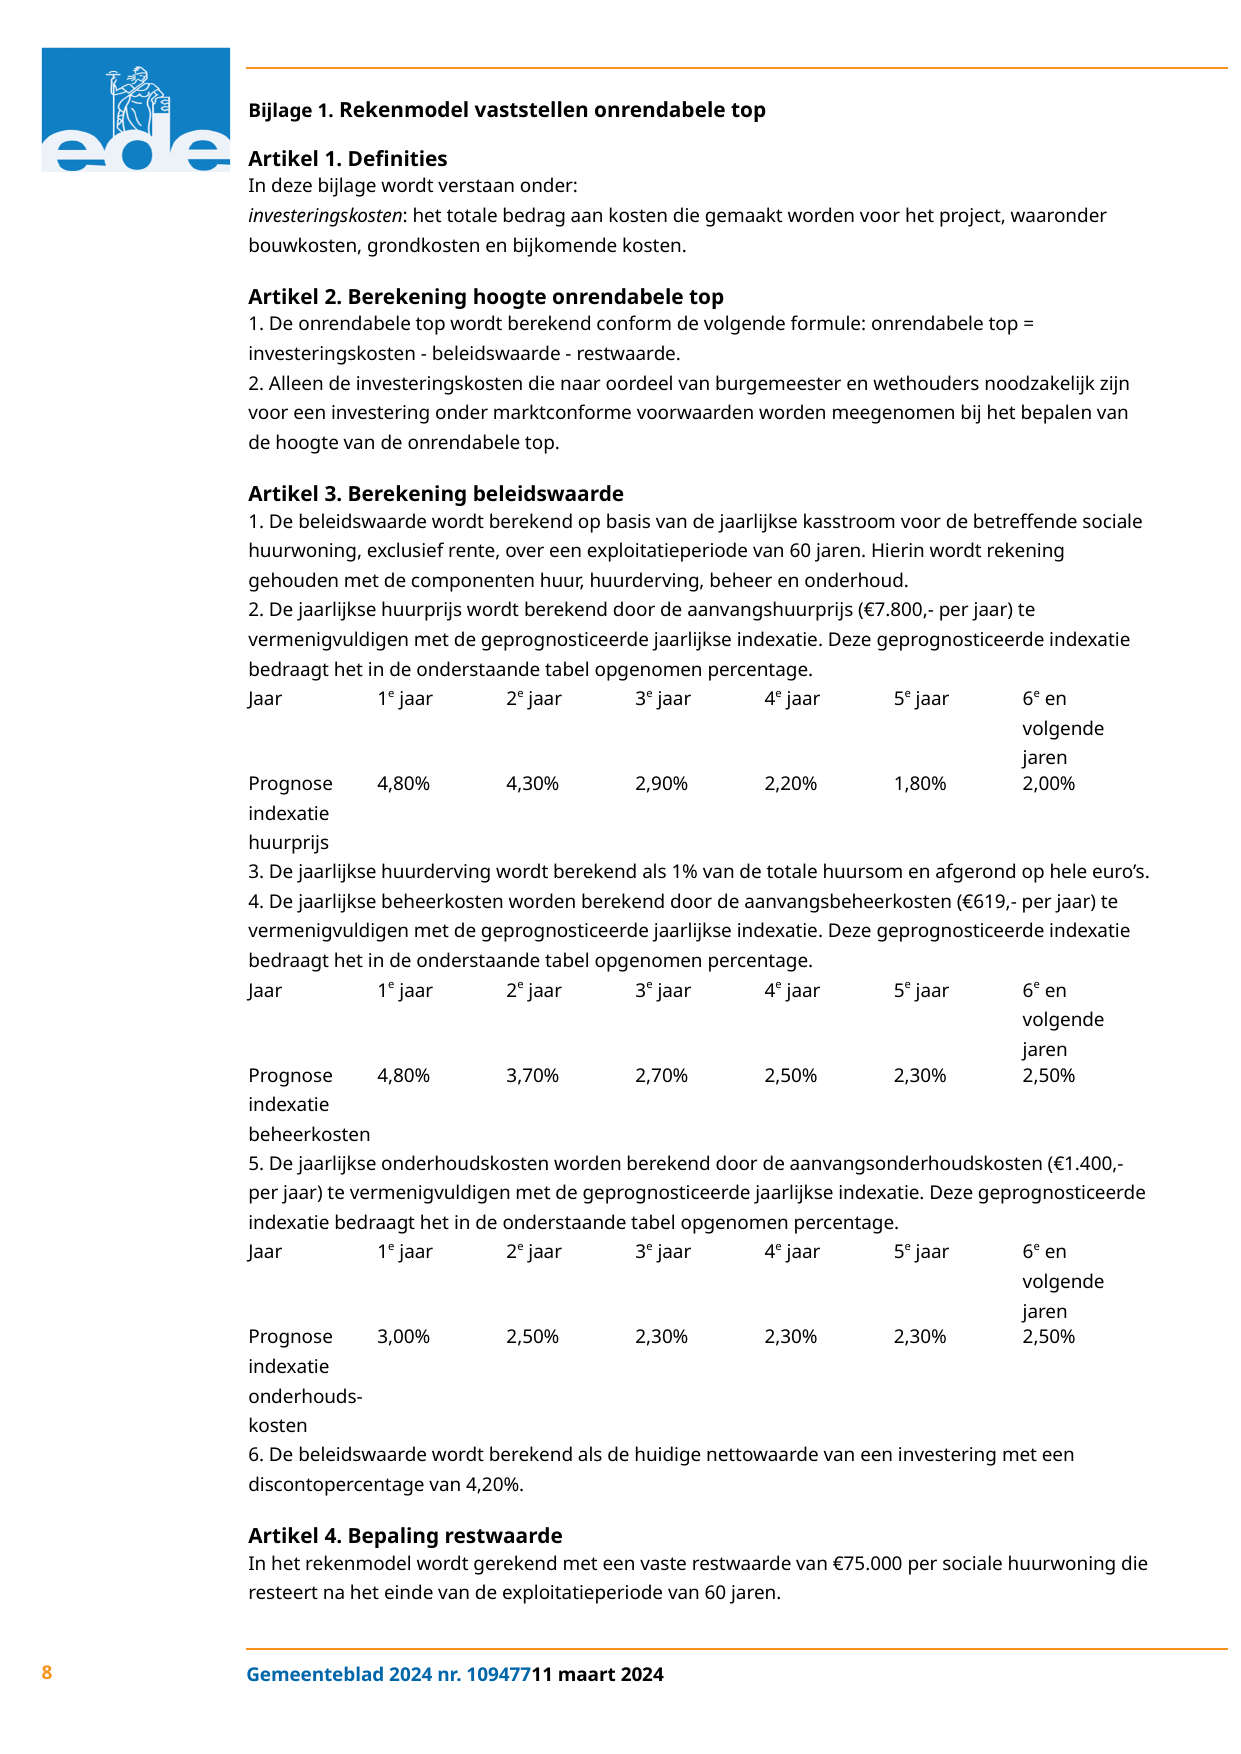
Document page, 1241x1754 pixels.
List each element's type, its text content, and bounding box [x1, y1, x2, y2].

table_cell 2,50% [1023, 1324, 1152, 1438]
text Artikel 3. Berekening beleidswaarde [248, 479, 1152, 508]
text In het rekenmodel wordt gerekend met een vaste restwaarde van €75.000 per sociale huurwoning die resteert na het einde van de exploitatieperiode van 60 jaren. [248, 1550, 1152, 1605]
table_header 6e en volgende jaren [1023, 1239, 1152, 1324]
table_cell 4,80% [377, 1062, 506, 1147]
table_cell 2,50% [764, 1062, 893, 1147]
table_header 2e jaar [506, 1239, 635, 1324]
table_cell 2,30% [894, 1324, 1022, 1438]
table_header 3e jaar [635, 1239, 764, 1324]
text 4. De jaarlijkse beheerkosten worden berekend door de aanvangsbeheerkosten (€619,- per jaar) te vermenigvuldigen met de geprognosticeerde jaarlijkse indexatie. Deze geprognosticeerde indexatie bedraagt het in de onderstaande tabel opgenomen percentage. [248, 888, 1152, 973]
table_header Jaar [248, 977, 377, 1062]
table_header 6e en volgende jaren [1023, 977, 1152, 1062]
table_header 5e jaar [894, 685, 1022, 770]
table_cell 3,70% [506, 1062, 635, 1147]
table_cell 2,30% [635, 1324, 764, 1438]
text 3. De jaarlijkse huurderving wordt berekend als 1% van de totale huursom en afgerond op hele euro’s. [248, 858, 1152, 884]
text 2. Alleen de investeringskosten die naar oordeel van burgemeester en wethouders noodzakelijk zijn voor een investering onder marktconforme voorwaarden worden meegenomen bij het bepalen van de hoogte van de onrendabele top. [248, 370, 1152, 455]
text 1. De onrendabele top wordt berekend conform de volgende formule: onrendabele top = investeringskosten - beleidswaarde - restwaarde. [248, 311, 1152, 366]
table_cell Prognose indexatie beheerkosten [248, 1062, 377, 1147]
table_cell Prognose indexatie huurprijs [248, 770, 377, 855]
text Artikel 4. Bepaling restwaarde [248, 1521, 1152, 1550]
text Artikel 1. Definities [248, 144, 1152, 173]
table_header 4e jaar [764, 1239, 893, 1324]
table_cell 2,00% [1023, 770, 1152, 855]
text In deze bijlage wordt verstaan onder: [248, 173, 1152, 198]
table_cell 4,80% [377, 770, 506, 855]
text 1. De beleidswaarde wordt berekend op basis van de jaarlijkse kasstroom voor de betreffende sociale huurwoning, exclusief rente, over een exploitatieperiode van 60 jaren. Hierin wordt rekening gehouden met de componenten huur, huurderving, beheer en onderhoud. [248, 508, 1152, 593]
table_cell 2,20% [764, 770, 893, 855]
table_cell 2,30% [764, 1324, 893, 1438]
table_header 5e jaar [894, 1239, 1022, 1324]
table_cell 2,50% [1023, 1062, 1152, 1147]
table_header 1e jaar [377, 685, 506, 770]
table_cell 4,30% [506, 770, 635, 855]
table_cell 1,80% [894, 770, 1022, 855]
table_header Jaar [248, 685, 377, 770]
table_cell 2,30% [894, 1062, 1022, 1147]
table_cell 2,50% [506, 1324, 635, 1438]
table_header 4e jaar [764, 685, 893, 770]
text 5. De jaarlijkse onderhoudskosten worden berekend door de aanvangsonderhoudskosten (€1.400,- per jaar) te vermenigvuldigen met de geprognosticeerde jaarlijkse indexatie. Deze geprognosticeerde indexatie bedraagt het in de onderstaande tabel opgenomen percentage. [248, 1150, 1152, 1235]
text Artikel 2. Berekening hoogte onrendabele top [248, 282, 1152, 311]
table_header 2e jaar [506, 685, 635, 770]
text 2. De jaarlijkse huurprijs wordt berekend door de aanvangshuurprijs (€7.800,- per jaar) te vermenigvuldigen met de geprognosticeerde jaarlijkse indexatie. Deze geprognosticeerde indexatie bedraagt het in de onderstaande tabel opgenomen percentage. [248, 597, 1152, 681]
table_header Jaar [248, 1239, 377, 1324]
picture [41, 47, 231, 172]
text Bijlage 1. Rekenmodel vaststellen onrendabele top [248, 95, 1152, 123]
text 6. De beleidswaarde wordt berekend als de huidige nettowaarde van een investering met een discontopercentage van 4,20%. [248, 1441, 1152, 1497]
table_header 2e jaar [506, 977, 635, 1062]
table_cell 2,90% [635, 770, 764, 855]
table_header 3e jaar [635, 685, 764, 770]
table_header 1e jaar [377, 977, 506, 1062]
table_header 1e jaar [377, 1239, 506, 1324]
table_header 6e en volgende jaren [1023, 685, 1152, 770]
table_header 5e jaar [894, 977, 1022, 1062]
table_header 4e jaar [764, 977, 893, 1062]
table_cell 3,00% [377, 1324, 506, 1438]
table_header 3e jaar [635, 977, 764, 1062]
table_cell Prognose indexatie onderhouds- kosten [248, 1324, 377, 1438]
text investeringskosten: het totale bedrag aan kosten die gemaakt worden voor het project, waaronder bouwkosten, grondkosten en bijkomende kosten. [248, 202, 1152, 257]
table_cell 2,70% [635, 1062, 764, 1147]
